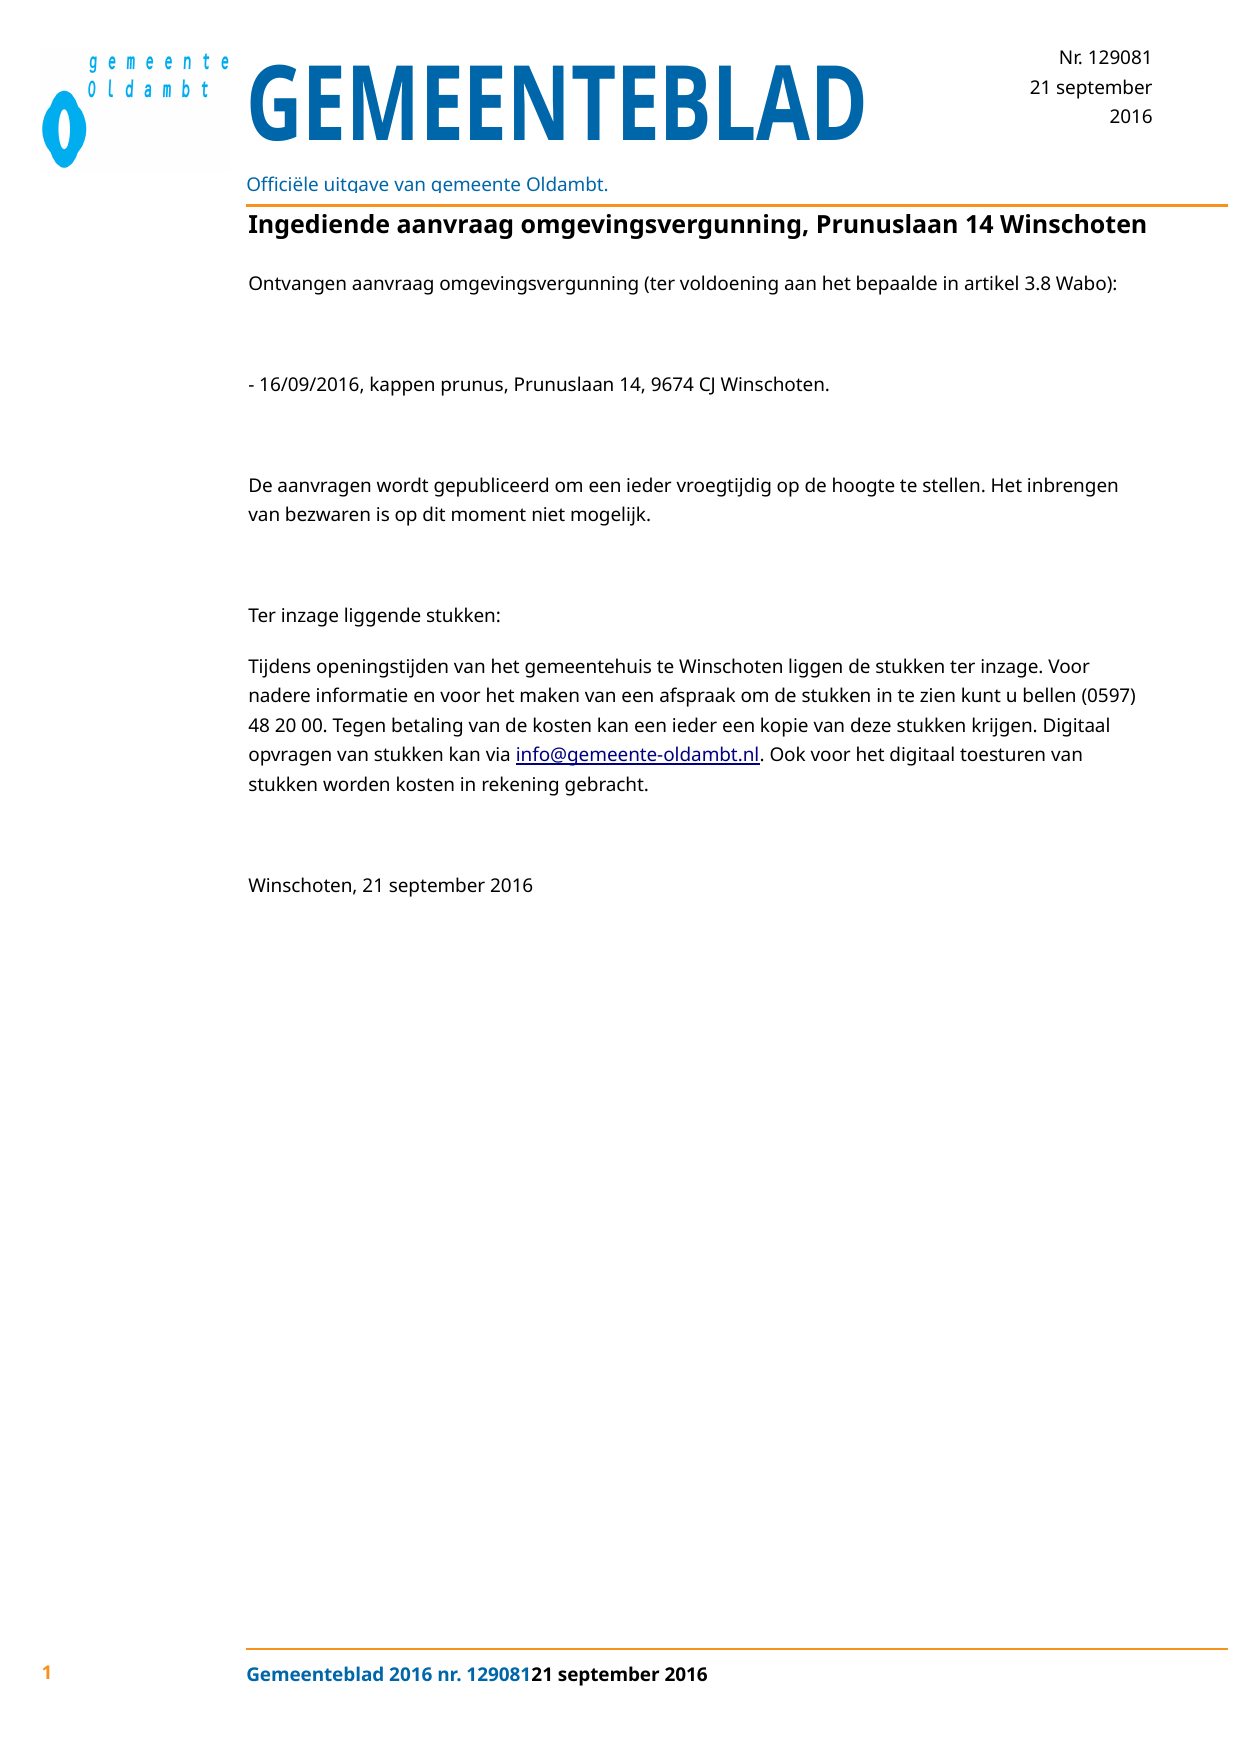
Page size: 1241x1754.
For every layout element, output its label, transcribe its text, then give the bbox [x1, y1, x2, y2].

text Winschoten, 21 september 2016 [248, 872, 1152, 898]
picture [41, 47, 231, 172]
text Ontvangen aanvraag omgevingsvergunning (ter voldoening aan het bepaalde in artikel 3.8 Wabo): [248, 270, 1152, 296]
text De aanvragen wordt gepubliceerd om een ieder vroegtijdig op de hoogte te stellen. Het inbrengen van bezwaren is op dit moment niet mogelijk. [248, 472, 1152, 527]
text Ter inzage liggende stukken: [248, 602, 1152, 628]
text Ingediende aanvraag omgevingsvergunning, Prunuslaan 14 Winschoten [248, 207, 1152, 241]
text - 16/09/2016, kappen prunus, Prunuslaan 14, 9674 CJ Winschoten. [248, 371, 1152, 397]
text Tijdens openingstijden van het gemeentehuis te Winschoten liggen de stukken ter inzage. Voor nadere informatie en voor het maken van een afspraak om de stukken in te zien kunt u bellen (0597) 48 20 00. Tegen betaling van de kosten kan een ieder een kopie van deze stukken krijgen. Digitaal opvragen van stukken kan via info@gemeente-oldambt.nl. Ook voor het digitaal toesturen van stukken worden kosten in rekening gebracht. [248, 653, 1152, 797]
